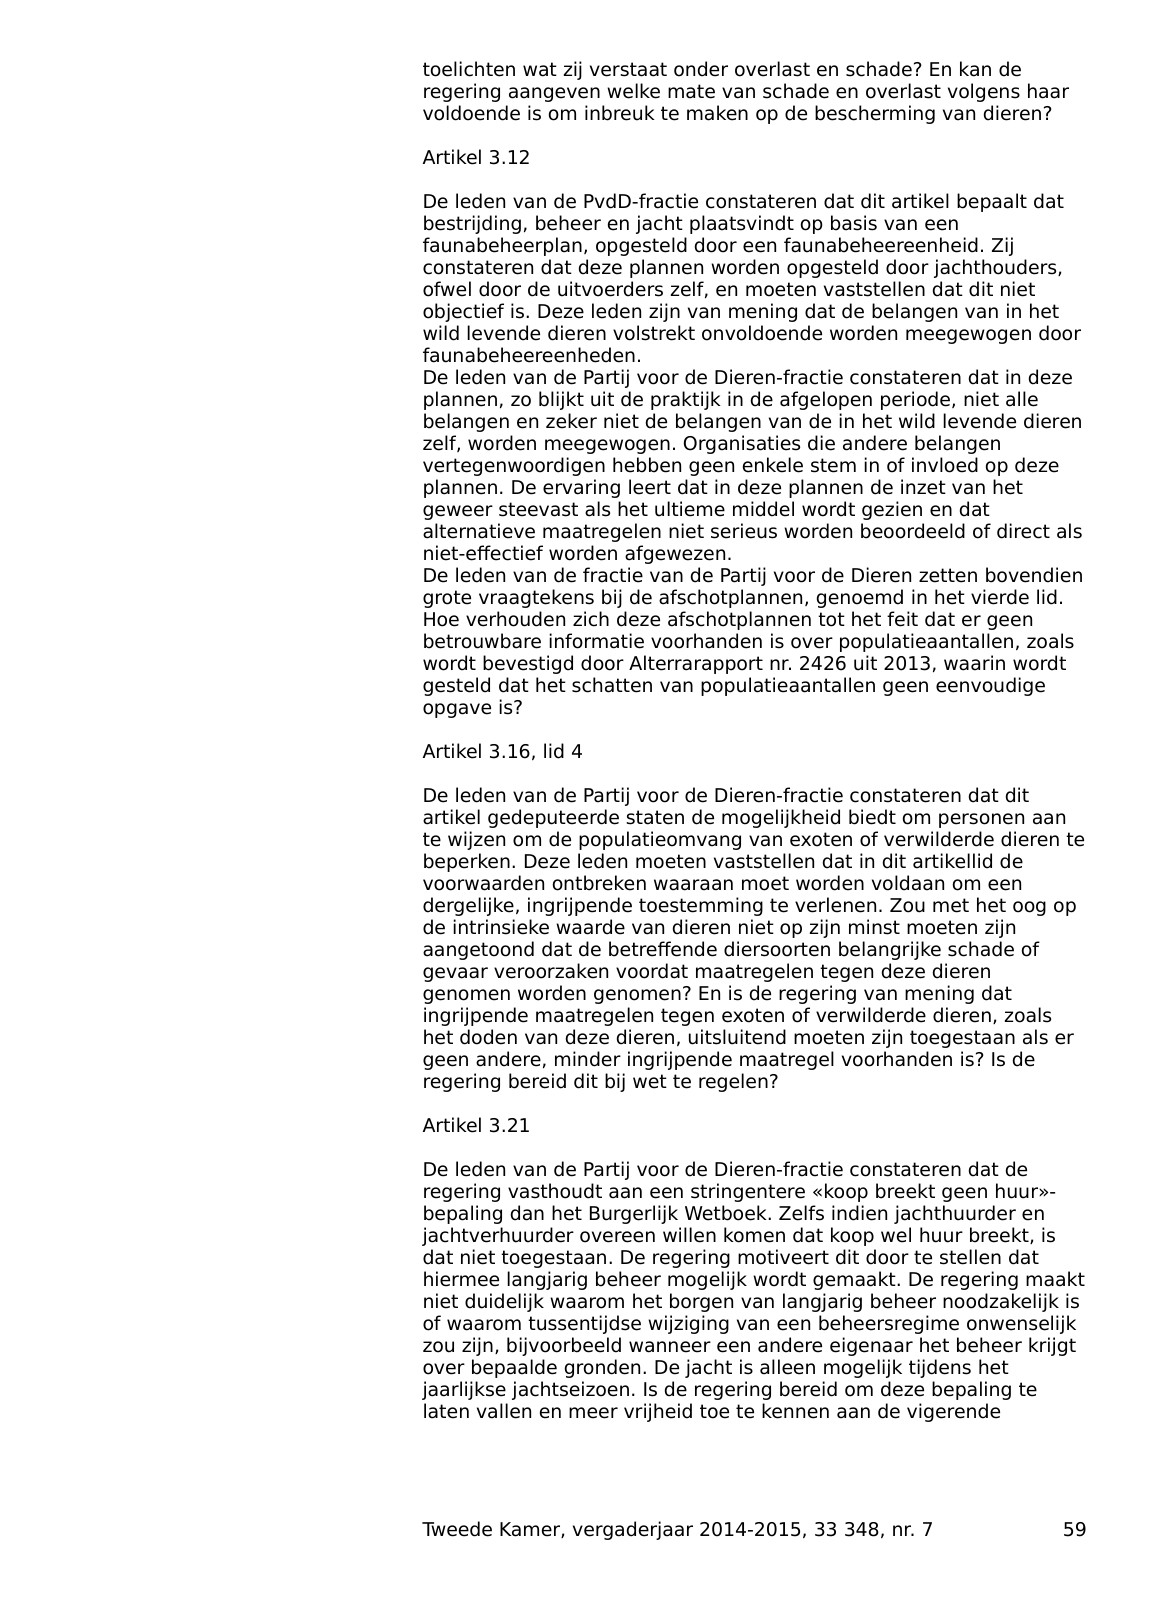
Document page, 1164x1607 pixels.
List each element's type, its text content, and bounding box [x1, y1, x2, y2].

text De leden van de PvdD-fractie constateren dat dit artikel bepaalt dat bestrijding, beheer en jacht plaatsvindt op basis van een faunabeheerplan, opgesteld door een faunabeheereenheid. Zij constateren dat deze plannen worden opgesteld door jachthouders, ofwel door de uitvoerders zelf, en moeten vaststellen dat dit niet objectief is. Deze leden zijn van mening dat de belangen van in het wild levende dieren volstrekt onvoldoende worden meegewogen door faunabeheereenheden. [422, 191, 1087, 367]
text De leden van de Partij voor de Dieren-fractie constateren dat dit artikel gedeputeerde staten de mogelijkheid biedt om personen aan te wijzen om de populatieomvang van exoten of verwilderde dieren te beperken. Deze leden moeten vaststellen dat in dit artikellid de voorwaarden ontbreken waaraan moet worden voldaan om een dergelijke, ingrijpende toestemming te verlenen. Zou met het oog op de intrinsieke waarde van dieren niet op zijn minst moeten zijn aangetoond dat de betreffende diersoorten belangrijke schade of gevaar veroorzaken voordat maatregelen tegen deze dieren genomen worden genomen? En is de regering van mening dat ingrijpende maatregelen tegen exoten of verwilderde dieren, zoals het doden van deze dieren, uitsluitend moeten zijn toegestaan als er geen andere, minder ingrijpende maatregel voorhanden is? Is de regering bereid dit bij wet te regelen? [422, 785, 1087, 1093]
text De leden van de Partij voor de Dieren-fractie constateren dat in deze plannen, zo blijkt uit de praktijk in de afgelopen periode, niet alle belangen en zeker niet de belangen van de in het wild levende dieren zelf, worden meegewogen. Organisaties die andere belangen vertegenwoordigen hebben geen enkele stem in of invloed op deze plannen. De ervaring leert dat in deze plannen de inzet van het geweer steevast als het ultieme middel wordt gezien en dat alternatieve maatregelen niet serieus worden beoordeeld of direct als niet-effectief worden afgewezen. [422, 367, 1087, 565]
text De leden van de Partij voor de Dieren-fractie constateren dat de regering vasthoudt aan een stringentere «koop breekt geen huur»-bepaling dan het Burgerlijk Wetboek. Zelfs indien jachthuurder en jachtverhuurder overeen willen komen dat koop wel huur breekt, is dat niet toegestaan. De regering motiveert dit door te stellen dat hiermee langjarig beheer mogelijk wordt gemaakt. De regering maakt niet duidelijk waarom het borgen van langjarig beheer noodzakelijk is of waarom tussentijdse wijziging van een beheersregime onwenselijk zou zijn, bijvoorbeeld wanneer een andere eigenaar het beheer krijgt over bepaalde gronden. De jacht is alleen mogelijk tijdens het jaarlijkse jachtseizoen. Is de regering bereid om deze bepaling te laten vallen en meer vrijheid toe te kennen aan de vigerende [422, 1159, 1087, 1423]
text De leden van de fractie van de Partij voor de Dieren zetten bovendien grote vraagtekens bij de afschotplannen, genoemd in het vierde lid. Hoe verhouden zich deze afschotplannen tot het feit dat er geen betrouwbare informatie voorhanden is over populatieaantallen, zoals wordt bevestigd door Alterrarapport nr. 2426 uit 2013, waarin wordt gesteld dat het schatten van populatieaantallen geen eenvoudige opgave is? [422, 565, 1087, 719]
subtitle Artikel 3.12 [422, 147, 1087, 169]
subtitle Artikel 3.21 [422, 1115, 1087, 1137]
text toelichten wat zij verstaat onder overlast en schade? En kan de regering aangeven welke mate van schade en overlast volgens haar voldoende is om inbreuk te maken op de bescherming van dieren? [422, 59, 1087, 125]
subtitle Artikel 3.16, lid 4 [422, 741, 1087, 763]
